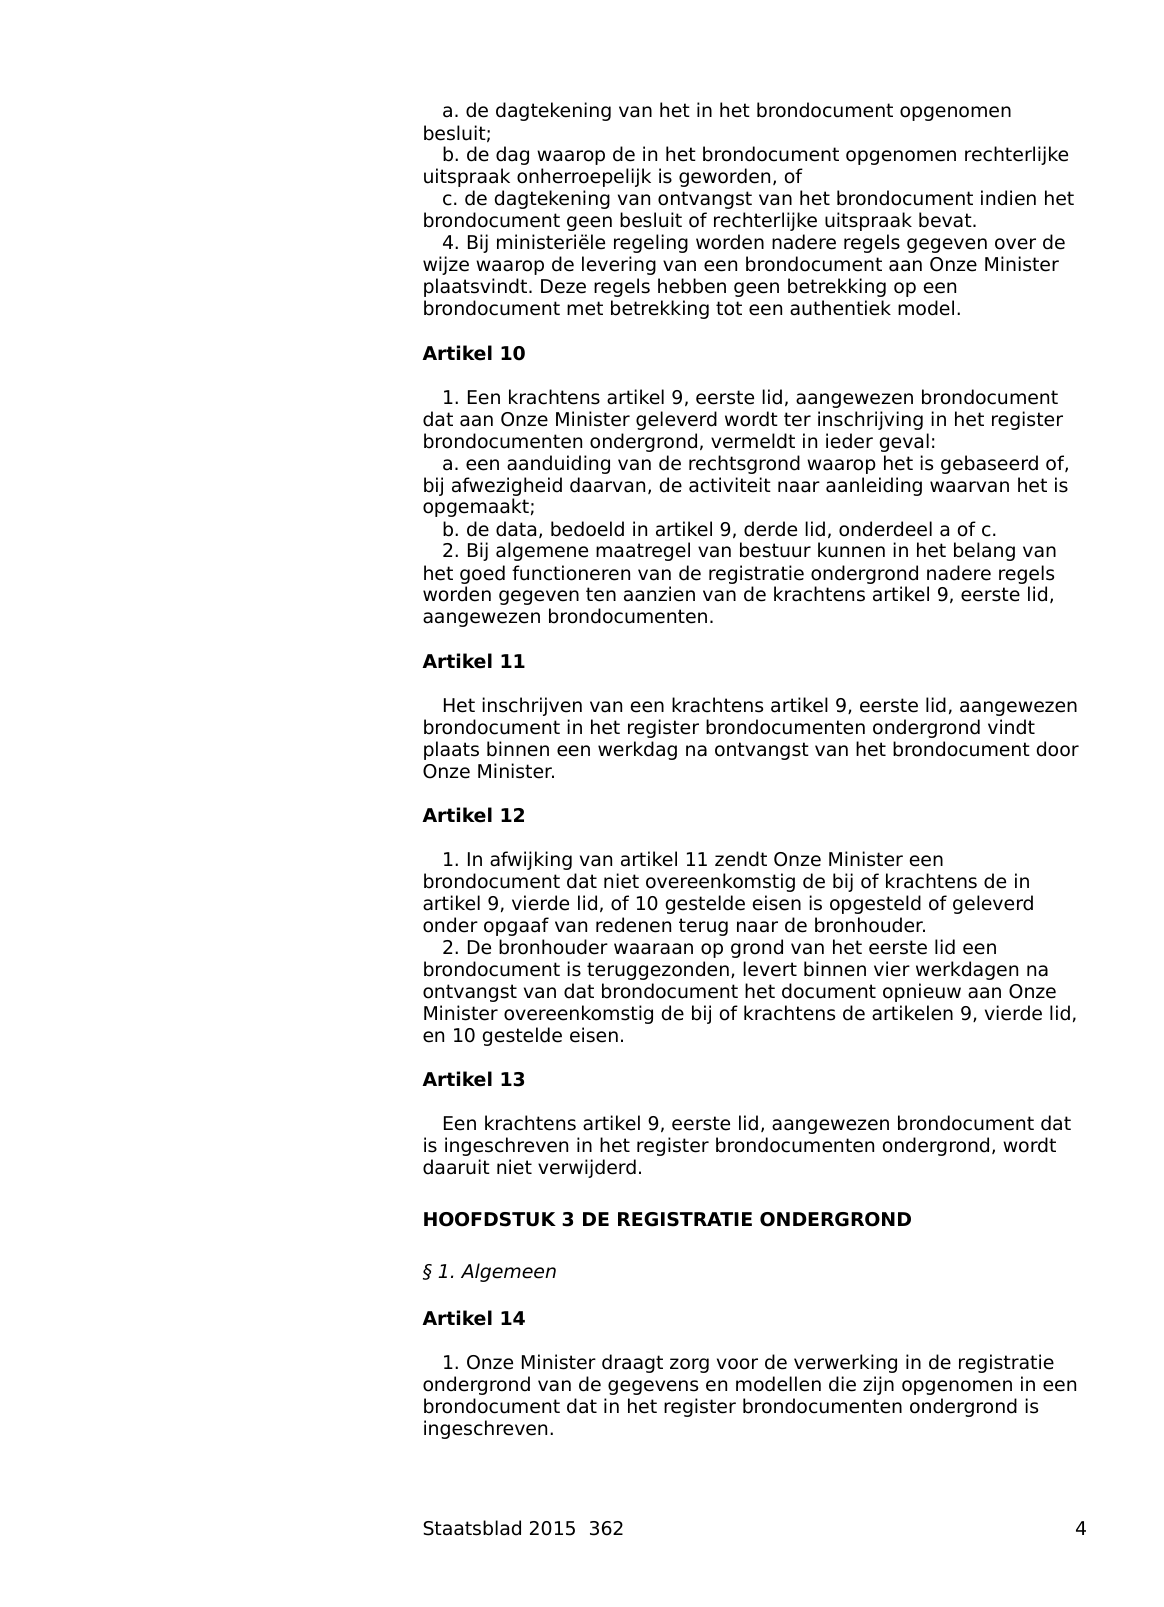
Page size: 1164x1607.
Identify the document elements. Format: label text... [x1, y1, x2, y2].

subtitle § 1. Algemeen [422, 1261, 1087, 1283]
text Een krachtens artikel 9, eerste lid, aangewezen brondocument dat is ingeschreven in het register brondocumenten ondergrond, wordt daaruit niet verwijderd. [422, 1113, 1087, 1179]
subtitle Artikel 14 [422, 1308, 1087, 1330]
text b. de dag waarop de in het brondocument opgenomen rechterlijke uitspraak onherroepelijk is geworden, of [422, 144, 1087, 188]
text c. de dagtekening van ontvangst van het brondocument indien het brondocument geen besluit of rechterlijke uitspraak bevat. [422, 188, 1087, 232]
text 4. Bij ministeriële regeling worden nadere regels gegeven over de wijze waarop de levering van een brondocument aan Onze Minister plaatsvindt. Deze regels hebben geen betrekking op een brondocument met betrekking tot een authentiek model. [422, 232, 1087, 320]
text a. de dagtekening van het in het brondocument opgenomen besluit; [422, 100, 1087, 144]
text Het inschrijven van een krachtens artikel 9, eerste lid, aangewezen brondocument in het register brondocumenten ondergrond vindt plaats binnen een werkdag na ontvangst van het brondocument door Onze Minister. [422, 695, 1087, 783]
subtitle Artikel 10 [422, 342, 1087, 364]
text 1. Onze Minister draagt zorg voor de verwerking in de registratie ondergrond van de gegevens en modellen die zijn opgenomen in een brondocument dat in het register brondocumenten ondergrond is ingeschreven. [422, 1352, 1087, 1440]
text 1. Een krachtens artikel 9, eerste lid, aangewezen brondocument dat aan Onze Minister geleverd wordt ter inschrijving in het register brondocumenten ondergrond, vermeldt in ieder geval: [422, 387, 1087, 452]
subtitle Artikel 11 [422, 651, 1087, 672]
text b. de data, bedoeld in artikel 9, derde lid, onderdeel a of c. [422, 518, 1087, 540]
text 2. Bij algemene maatregel van bestuur kunnen in het belang van het goed functioneren van de registratie ondergrond nadere regels worden gegeven ten aanzien van de krachtens artikel 9, eerste lid, aangewezen brondocumenten. [422, 540, 1087, 628]
subtitle Artikel 13 [422, 1069, 1087, 1091]
subtitle HOOFDSTUK 3 DE REGISTRATIE ONDERGROND [422, 1209, 1087, 1231]
text 2. De bronhouder waaraan op grond van het eerste lid een brondocument is teruggezonden, levert binnen vier werkdagen na ontvangst van dat brondocument het document opnieuw aan Onze Minister overeenkomstig de bij of krachtens de artikelen 9, vierde lid, en 10 gestelde eisen. [422, 937, 1087, 1047]
text 1. In afwijking van artikel 11 zendt Onze Minister een brondocument dat niet overeenkomstig de bij of krachtens de in artikel 9, vierde lid, of 10 gestelde eisen is opgesteld of geleverd onder opgaaf van redenen terug naar de bronhouder. [422, 849, 1087, 937]
text a. een aanduiding van de rechtsgrond waarop het is gebaseerd of, bij afwezigheid daarvan, de activiteit naar aanleiding waarvan het is opgemaakt; [422, 452, 1087, 518]
subtitle Artikel 12 [422, 805, 1087, 827]
